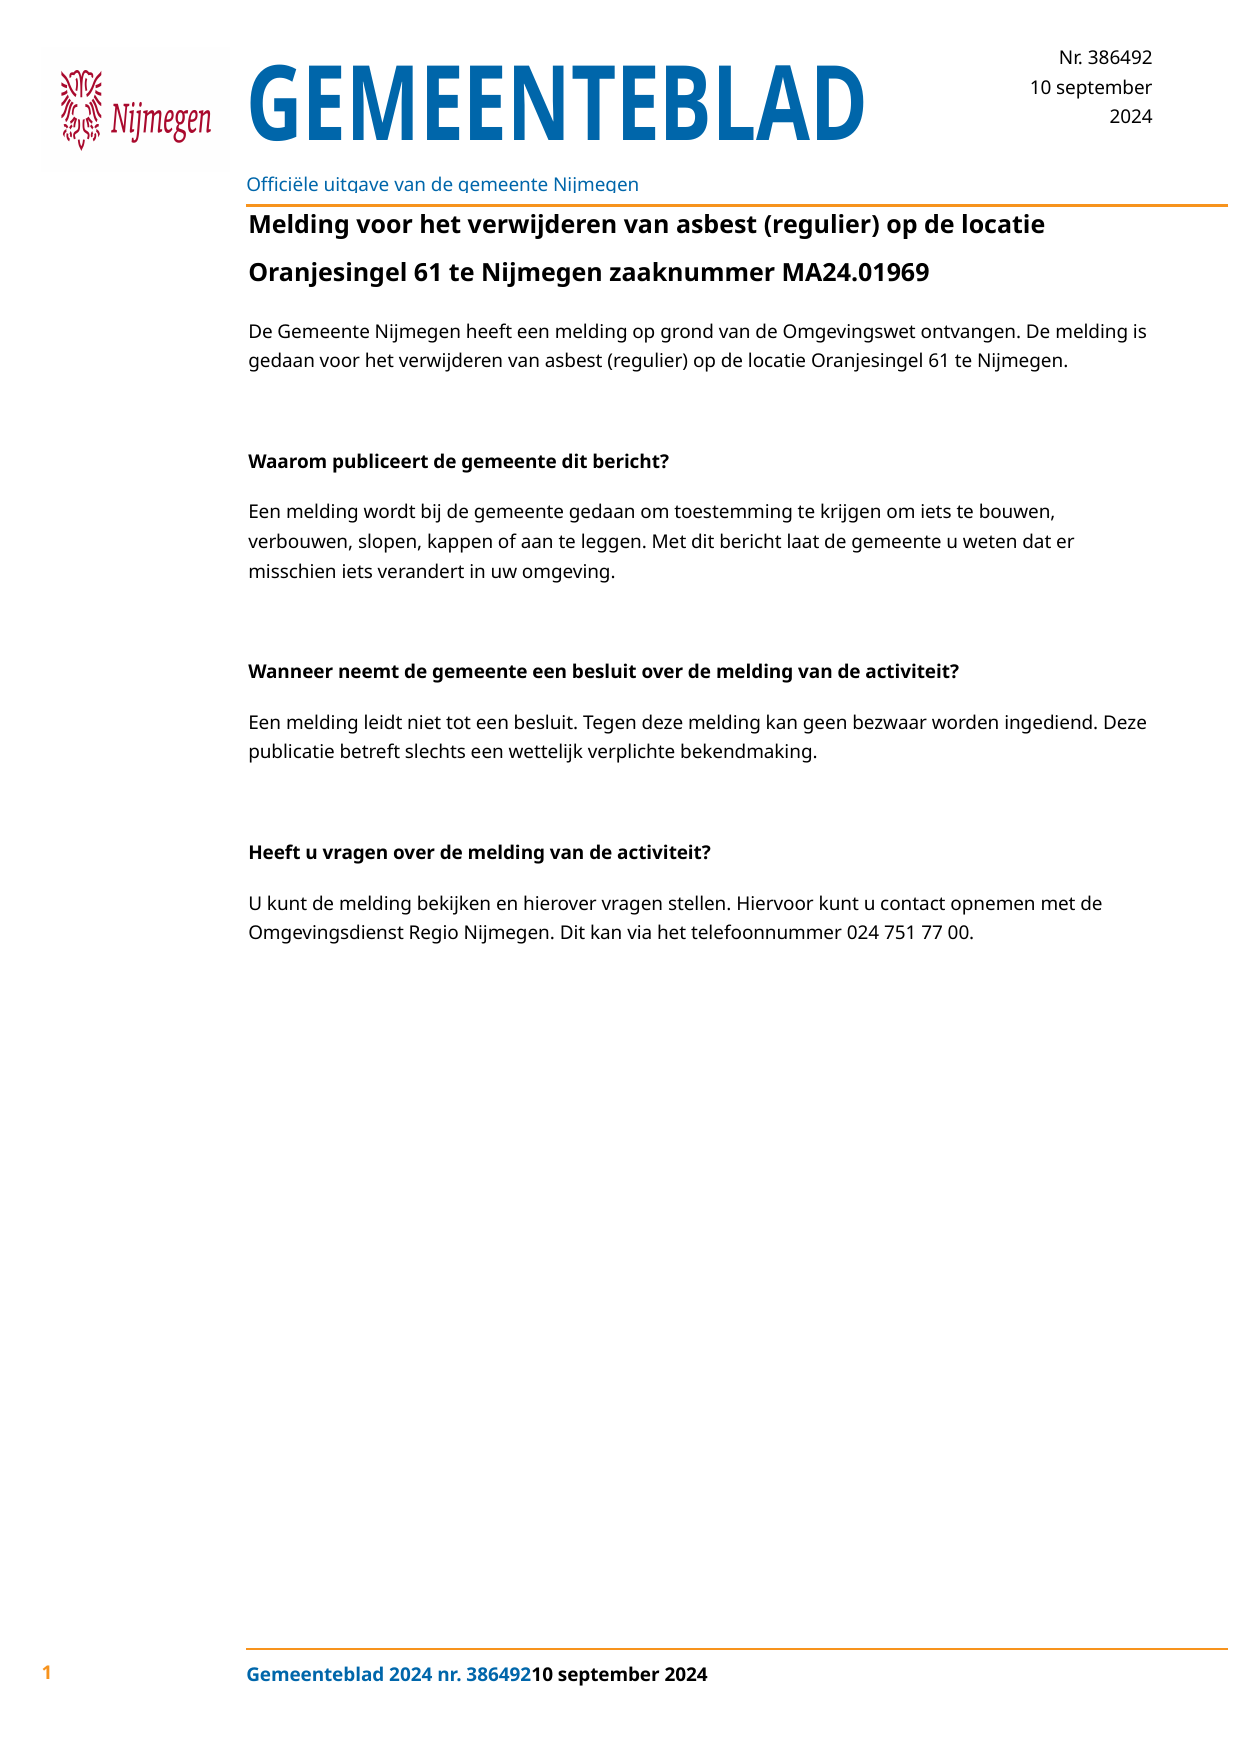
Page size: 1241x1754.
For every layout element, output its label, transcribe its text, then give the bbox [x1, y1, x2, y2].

text U kunt de melding bekijken en hierover vragen stellen. Hiervoor kunt u contact opnemen met de Omgevingsdienst Regio Nijmegen. Dit kan via het telefoonnummer 024 751 77 00. [248, 890, 1152, 945]
text Heeft u vragen over de melding van de activiteit? [248, 839, 1152, 865]
text Wanneer neemt de gemeente een besluit over de melding van de activiteit? [248, 659, 1152, 684]
text De Gemeente Nijmegen heeft een melding op grond van de Omgevingswet ontvangen. De melding is gedaan voor het verwijderen van asbest (regulier) op de locatie Oranjesingel 61 te Nijmegen. [248, 318, 1152, 373]
text Een melding wordt bij de gemeente gedaan om toestemming te krijgen om iets te bouwen, verbouwen, slopen, kappen of aan te leggen. Met dit bericht laat de gemeente u weten dat er misschien iets verandert in uw omgeving. [248, 499, 1152, 584]
picture [41, 47, 231, 172]
text Een melding leidt niet tot een besluit. Tegen deze melding kan geen bezwaar worden ingediend. Deze publicatie betreft slechts een wettelijk verplichte bekendmaking. [248, 709, 1152, 764]
text Melding voor het verwijderen van asbest (regulier) op de locatie Oranjesingel 61 te Nijmegen zaaknummer MA24.01969 [248, 207, 1152, 288]
text Waarom publiceert de gemeente dit bericht? [248, 448, 1152, 474]
